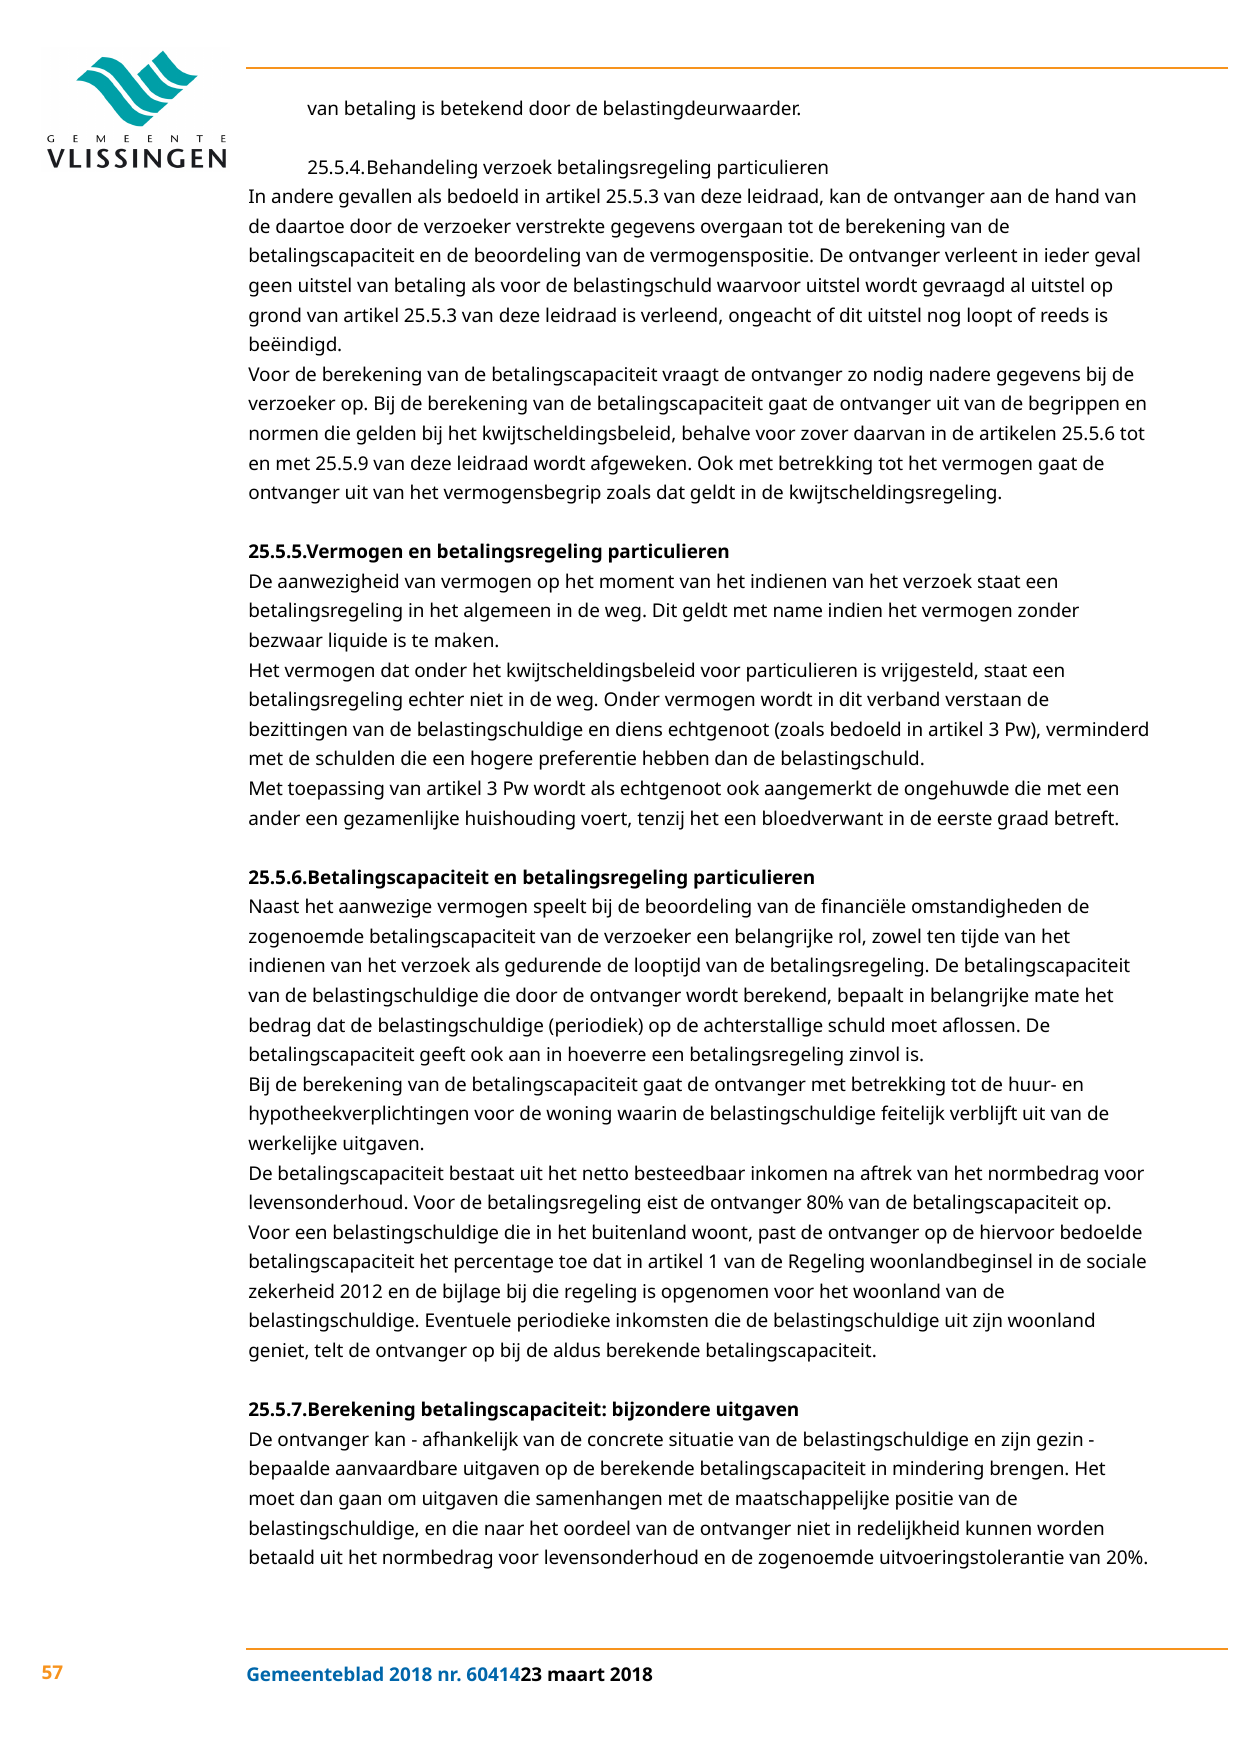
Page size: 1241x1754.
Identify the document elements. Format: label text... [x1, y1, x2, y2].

text De ontvanger kan - afhankelijk van de concrete situatie van de belastingschuldige en zijn gezin - bepaalde aanvaardbare uitgaven op de berekende betalingscapaciteit in mindering brengen. Het moet dan gaan om uitgaven die samenhangen met de maatschappelijke positie van de belastingschuldige, en die naar het oordeel van de ontvanger niet in redelijkheid kunnen worden betaald uit het normbedrag voor levensonderhoud en de zogenoemde uitvoeringstolerantie van 20%. [248, 1426, 1152, 1570]
list Behandeling verzoek betalingsregeling particulieren [307, 154, 1152, 180]
picture [41, 47, 231, 172]
text 25.5.5.Vermogen en betalingsregeling particulieren [248, 538, 1152, 564]
text De aanwezigheid van vermogen op het moment van het indienen van het verzoek staat een betalingsregeling in het algemeen in de weg. Dit geldt met name indien het vermogen zonder bezwaar liquide is te maken. [248, 568, 1152, 653]
text Met toepassing van artikel 3 Pw wordt als echtgenoot ook aangemerkt de ongehuwde die met een ander een gezamenlijke huishouding voert, tenzij het een bloedverwant in de eerste graad betreft. [248, 775, 1152, 831]
text 25.5.6.Betalingscapaciteit en betalingsregeling particulieren [248, 864, 1152, 890]
text Voor de berekening van de betalingscapaciteit vraagt de ontvanger zo nodig nadere gegevens bij de verzoeker op. Bij de berekening van de betalingscapaciteit gaat de ontvanger uit van de begrippen en normen die gelden bij het kwijtscheldingsbeleid, behalve voor zover daarvan in de artikelen 25.5.6 tot en met 25.5.9 van deze leidraad wordt afgeweken. Ook met betrekking tot het vermogen gaat de ontvanger uit van het vermogensbegrip zoals dat geldt in de kwijtscheldingsregeling. [248, 361, 1152, 505]
text Naast het aanwezige vermogen speelt bij de beoordeling van de financiële omstandigheden de zogenoemde betalingscapaciteit van de verzoeker een belangrijke rol, zowel ten tijde van het indienen van het verzoek als gedurende de looptijd van de betalingsregeling. De betalingscapaciteit van de belastingschuldige die door de ontvanger wordt berekend, bepaalt in belangrijke mate het bedrag dat de belastingschuldige (periodiek) op de achterstallige schuld moet aflossen. De betalingscapaciteit geeft ook aan in hoeverre een betalingsregeling zinvol is. [248, 893, 1152, 1067]
text Het vermogen dat onder het kwijtscheldingsbeleid voor particulieren is vrijgesteld, staat een betalingsregeling echter niet in de weg. Onder vermogen wordt in dit verband verstaan de bezittingen van de belastingschuldige en diens echtgenoot (zoals bedoeld in artikel 3 Pw), verminderd met de schulden die een hogere preferentie hebben dan de belastingschuld. [248, 657, 1152, 771]
text 25.5.7.Berekening betalingscapaciteit: bijzondere uitgaven [248, 1396, 1152, 1422]
list van betaling is betekend door de belastingdeurwaarder. [248, 95, 1152, 121]
text In andere gevallen als bedoeld in artikel 25.5.3 van deze leidraad, kan de ontvanger aan de hand van de daartoe door de verzoeker verstrekte gegevens overgaan tot de berekening van de betalingscapaciteit en de beoordeling van de vermogenspositie. De ontvanger verleent in ieder geval geen uitstel van betaling als voor de belastingschuld waarvoor uitstel wordt gevraagd al uitstel op grond van artikel 25.5.3 van deze leidraad is verleend, ongeacht of dit uitstel nog loopt of reeds is beëindigd. [248, 183, 1152, 357]
text De betalingscapaciteit bestaat uit het netto besteedbaar inkomen na aftrek van het normbedrag voor levensonderhoud. Voor de betalingsregeling eist de ontvanger 80% van de betalingscapaciteit op. Voor een belastingschuldige die in het buitenland woont, past de ontvanger op de hiervoor bedoelde betalingscapaciteit het percentage toe dat in artikel 1 van de Regeling woonlandbeginsel in de sociale zekerheid 2012 en de bijlage bij die regeling is opgenomen voor het woonland van de belastingschuldige. Eventuele periodieke inkomsten die de belastingschuldige uit zijn woonland geniet, telt de ontvanger op bij de aldus berekende betalingscapaciteit. [248, 1160, 1152, 1363]
text Bij de berekening van de betalingscapaciteit gaat de ontvanger met betrekking tot de huur- en hypotheekverplichtingen voor de woning waarin de belastingschuldige feitelijk verblijft uit van de werkelijke uitgaven. [248, 1071, 1152, 1156]
